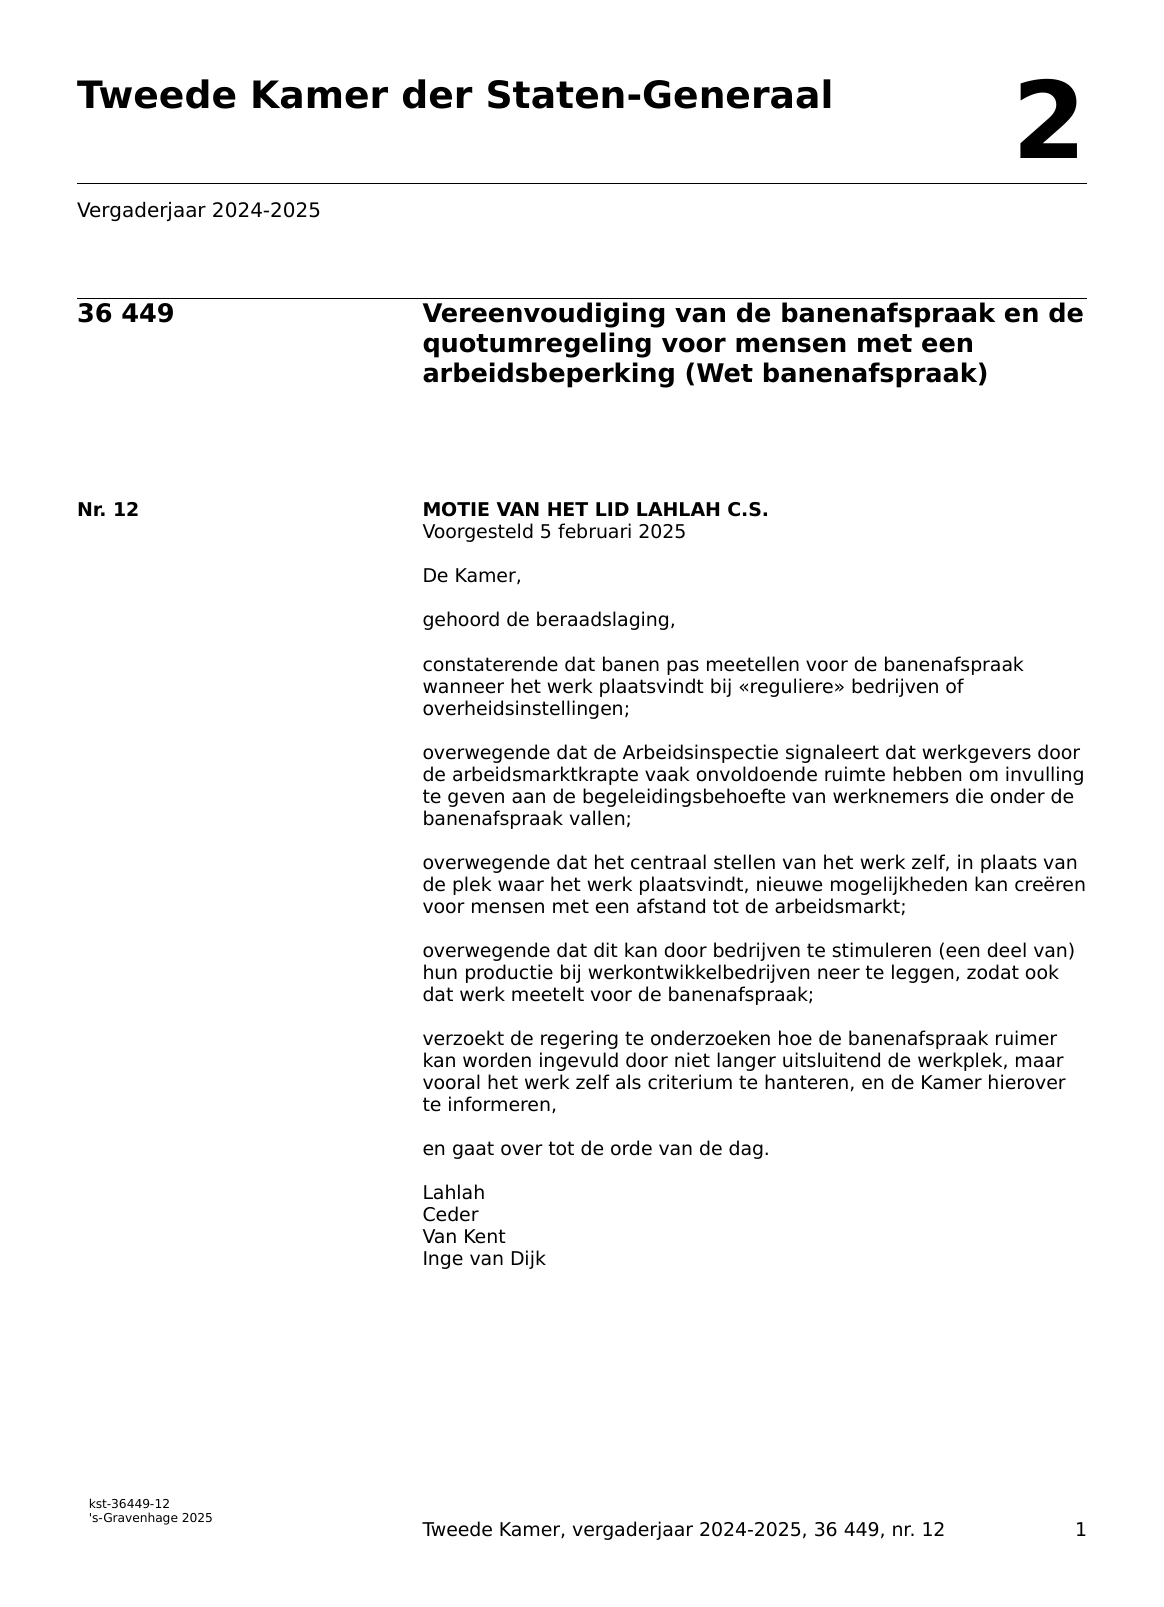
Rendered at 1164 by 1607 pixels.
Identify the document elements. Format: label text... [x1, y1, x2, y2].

text overwegende dat het centraal stellen van het werk zelf, in plaats van de plek waar het werk plaatsvindt, nieuwe mogelijkheden kan creëren voor mensen met een afstand tot de arbeidsmarkt; [422, 852, 1087, 918]
text Lahlah [422, 1182, 1087, 1204]
text constaterende dat banen pas meetellen voor de banenafspraak wanneer het werk plaatsvindt bij «reguliere» bedrijven of overheidsinstellingen; [422, 653, 1087, 719]
text en gaat over tot de orde van de dag. [422, 1138, 1087, 1160]
text kst-36449-12 [88, 1497, 323, 1511]
text overwegende dat dit kan door bedrijven te stimuleren (een deel van) hun productie bij werkontwikkelbedrijven neer te leggen, zodat ook dat werk meetelt voor de banenafspraak; [422, 940, 1087, 1006]
subtitle 36 449 Vereenvoudiging van de banenafspraak en de quotumregeling voor mensen met een arbeidsbeperking (Wet banenafspraak) [77, 299, 1087, 388]
table_cell Vergaderjaar 2024-2025 [77, 184, 1087, 298]
text gehoord de beraadslaging, [422, 609, 1087, 631]
text Ceder [422, 1204, 1087, 1226]
text verzoekt de regering te onderzoeken hoe de banenafspraak ruimer kan worden ingevuld door niet langer uitsluitend de werkplek, maar vooral het werk zelf als criterium te hanteren, en de Kamer hierover te informeren, [422, 1028, 1087, 1116]
text 's-Gravenhage 2025 [88, 1511, 323, 1525]
table_header Tweede Kamer der Staten-Generaal [77, 59, 886, 183]
text overwegende dat de Arbeidsinspectie signaleert dat werkgevers door de arbeidsmarktkrapte vaak onvoldoende ruimte hebben om invulling te geven aan de begeleidingsbehoefte van werknemers die onder de banenafspraak vallen; [422, 742, 1087, 829]
text Inge van Dijk [422, 1248, 1087, 1270]
text De Kamer, [422, 565, 1087, 587]
text Voorgesteld 5 februari 2025 [422, 521, 1087, 543]
text Van Kent [422, 1226, 1087, 1248]
subtitle Nr. 12 MOTIE VAN HET LID LAHLAH C.S. [77, 499, 1087, 521]
table_header 2 [886, 59, 1087, 183]
